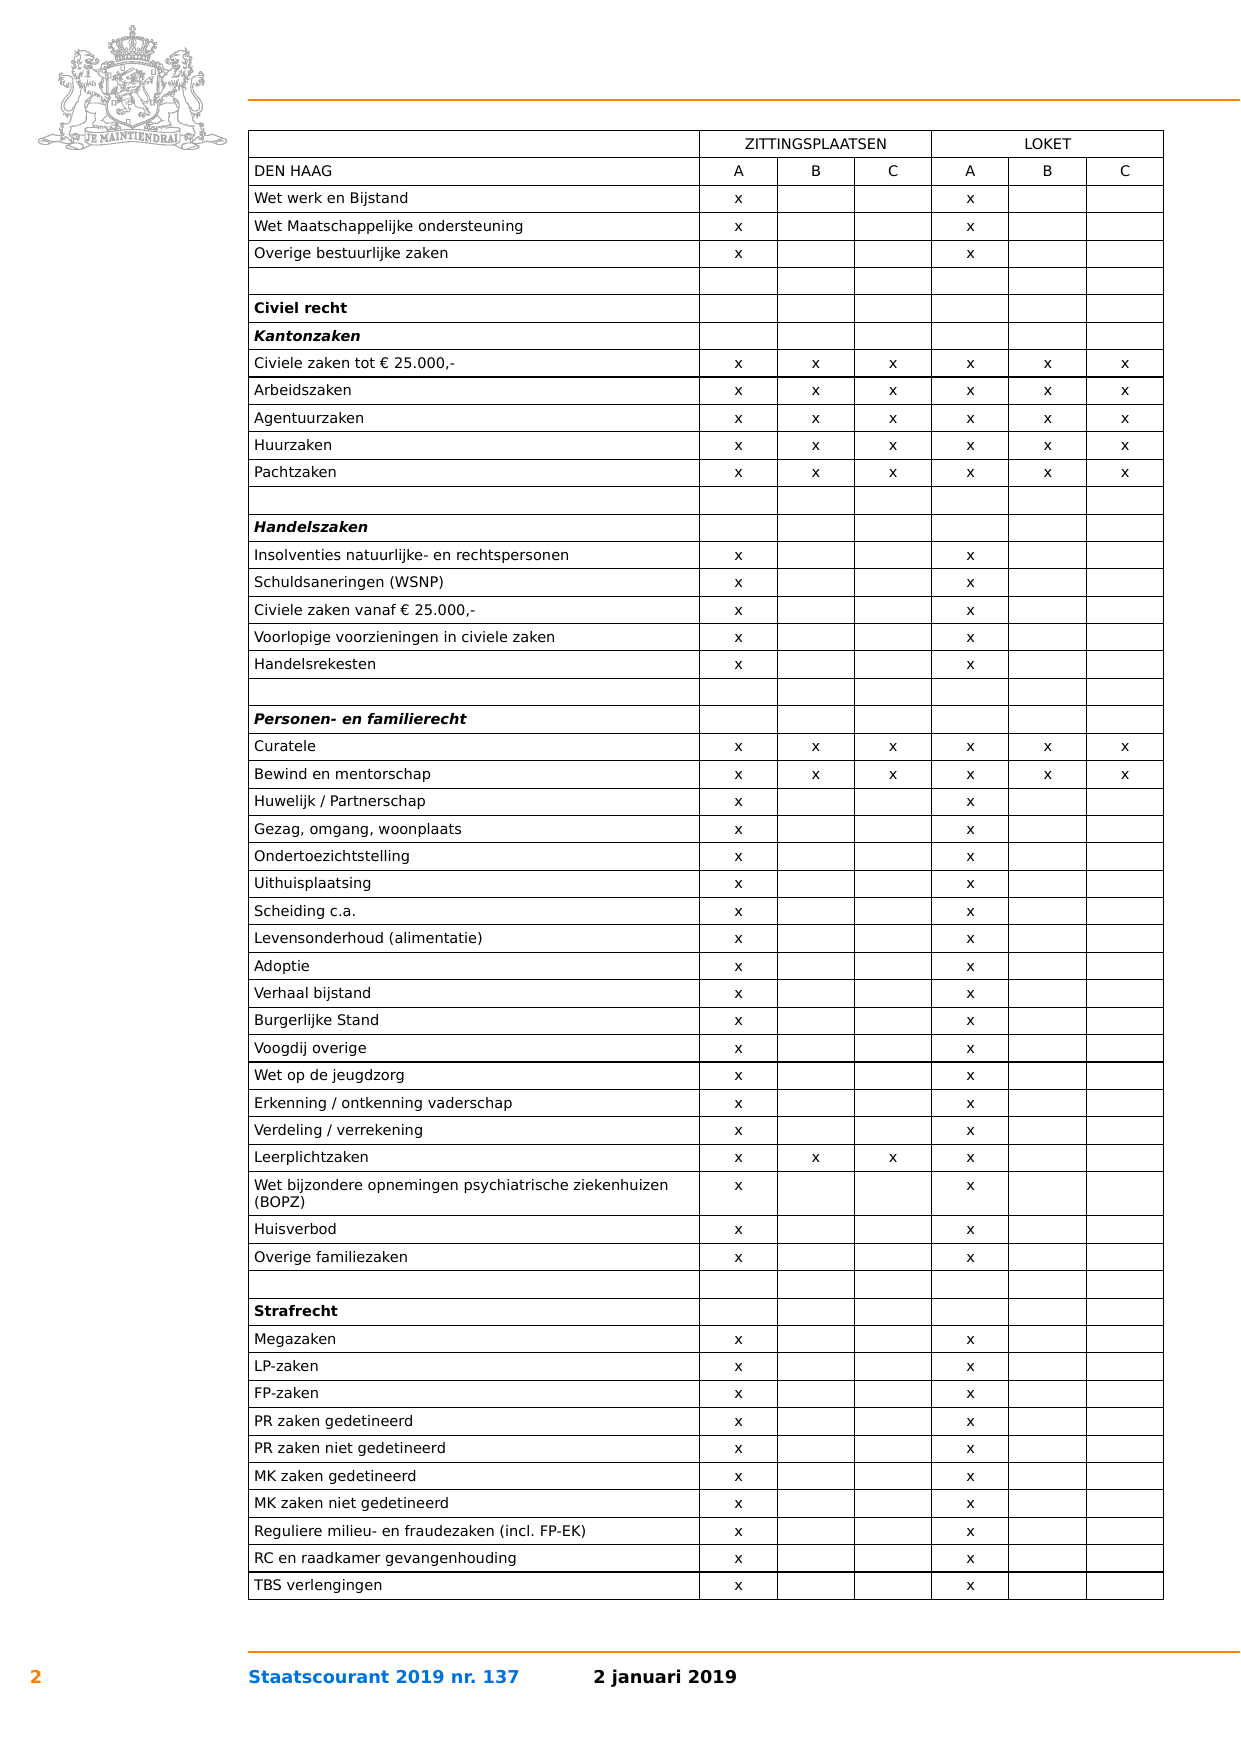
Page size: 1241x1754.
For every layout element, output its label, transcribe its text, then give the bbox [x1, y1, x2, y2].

table_cell [778, 1490, 854, 1517]
table_cell [1009, 569, 1086, 596]
table_cell [778, 925, 854, 952]
table_cell Erkenning / ontkenning vaderschap [249, 1090, 699, 1116]
table_cell [1009, 843, 1086, 869]
table_cell [778, 980, 854, 1007]
table_cell [1009, 1090, 1086, 1116]
table_cell [778, 186, 854, 212]
table_cell [778, 679, 854, 705]
table_cell x [700, 1573, 777, 1599]
table_cell [855, 898, 931, 924]
table_cell B [778, 158, 854, 185]
table_cell [778, 268, 854, 294]
table_cell [700, 487, 777, 513]
table_cell [778, 1436, 854, 1462]
table_cell [1009, 816, 1086, 842]
table_cell x [932, 1518, 1008, 1544]
table_cell Agentuurzaken [249, 405, 699, 431]
table_cell [1087, 323, 1163, 349]
table_cell [932, 679, 1008, 705]
table_cell [1087, 953, 1163, 979]
table_cell [778, 1299, 854, 1325]
table_cell x [700, 1353, 777, 1380]
table_cell Civiel recht [249, 295, 699, 322]
table_cell x [700, 1090, 777, 1116]
table_cell Voorlopige voorzieningen in civiele zaken [249, 624, 699, 650]
table_cell [855, 1172, 931, 1215]
table_cell x [932, 432, 1008, 459]
table_cell [1009, 1244, 1086, 1270]
picture [38, 25, 227, 150]
table_cell Burgerlijke Stand [249, 1008, 699, 1034]
table_cell x [932, 542, 1008, 568]
table_cell Wet op de jeugdzorg [249, 1063, 699, 1089]
table_cell [778, 1035, 854, 1061]
table_cell Handelszaken [249, 515, 699, 541]
table_cell x [932, 1573, 1008, 1599]
table_cell [249, 679, 699, 705]
table_cell x [700, 1545, 777, 1571]
table_cell [778, 487, 854, 513]
table_cell [1087, 843, 1163, 869]
table_cell B [1009, 158, 1086, 185]
table_cell x [932, 1490, 1008, 1517]
table_cell [700, 706, 777, 733]
table_cell x [932, 816, 1008, 842]
table_cell [1087, 487, 1163, 513]
table_cell x [700, 898, 777, 924]
table_cell [249, 1271, 699, 1297]
table_cell x [700, 378, 777, 404]
table_cell [855, 1463, 931, 1489]
table_cell [1009, 1117, 1086, 1143]
table_cell x [932, 624, 1008, 650]
table_cell [1009, 1299, 1086, 1325]
table_cell [855, 789, 931, 815]
table_cell x [700, 432, 777, 459]
table_cell x [700, 843, 777, 869]
table_cell x [1087, 432, 1163, 459]
table_cell [932, 515, 1008, 541]
table_cell [855, 1573, 931, 1599]
table_cell x [932, 350, 1008, 376]
table_cell A [932, 158, 1008, 185]
table_cell Scheiding c.a. [249, 898, 699, 924]
table_cell Leerplichtzaken [249, 1145, 699, 1171]
table_cell [1009, 1463, 1086, 1489]
table_cell x [932, 1381, 1008, 1407]
table_cell x [855, 1145, 931, 1171]
table_cell [1087, 268, 1163, 294]
table_cell x [855, 460, 931, 486]
table_cell x [700, 953, 777, 979]
table_cell x [778, 405, 854, 431]
table_cell [1087, 597, 1163, 623]
table_cell [249, 487, 699, 513]
table_cell Uithuisplaatsing [249, 871, 699, 897]
table_cell [855, 953, 931, 979]
table_cell TBS verlengingen [249, 1573, 699, 1599]
table_cell x [700, 871, 777, 897]
table_cell [855, 706, 931, 733]
table_cell [932, 1271, 1008, 1297]
table_cell [1087, 1518, 1163, 1544]
table_cell [1009, 1408, 1086, 1434]
table_cell x [855, 734, 931, 760]
table_cell [249, 268, 699, 294]
table_cell x [932, 1090, 1008, 1116]
table_cell Civiele zaken tot € 25.000,- [249, 350, 699, 376]
table_cell [778, 1008, 854, 1034]
table_cell Levensonderhoud (alimentatie) [249, 925, 699, 952]
table_cell [1009, 213, 1086, 239]
table_cell [1087, 241, 1163, 267]
table_cell [1087, 624, 1163, 650]
table_cell [855, 569, 931, 596]
table_cell [855, 1518, 931, 1544]
table_cell x [932, 378, 1008, 404]
table_cell x [932, 1063, 1008, 1089]
table_cell [932, 706, 1008, 733]
table_cell [1087, 980, 1163, 1007]
table_cell [1009, 624, 1086, 650]
table_cell Megazaken [249, 1326, 699, 1352]
table_cell [1009, 1381, 1086, 1407]
table_cell Ondertoezichtstelling [249, 843, 699, 869]
table_cell x [932, 953, 1008, 979]
table_cell [778, 816, 854, 842]
table_cell [855, 1381, 931, 1407]
table_cell Strafrecht [249, 1299, 699, 1325]
table_cell x [932, 761, 1008, 787]
table_cell [855, 1545, 931, 1571]
table_cell x [932, 1463, 1008, 1489]
table_cell Huisverbod [249, 1216, 699, 1243]
table_cell [1009, 925, 1086, 952]
table_cell [1087, 1436, 1163, 1462]
table_cell [1009, 1063, 1086, 1089]
table_cell [855, 679, 931, 705]
table_cell x [932, 925, 1008, 952]
table_cell C [855, 158, 931, 185]
table_cell x [700, 1117, 777, 1143]
table_cell [1009, 597, 1086, 623]
table_cell x [1087, 378, 1163, 404]
table_cell [855, 871, 931, 897]
table_cell [1009, 1436, 1086, 1462]
table_cell [855, 651, 931, 678]
table_cell [1087, 1063, 1163, 1089]
table_cell x [700, 789, 777, 815]
table_cell [778, 569, 854, 596]
table_cell [855, 542, 931, 568]
table_cell x [700, 1463, 777, 1489]
table_cell [1009, 241, 1086, 267]
table_cell Huwelijk / Partnerschap [249, 789, 699, 815]
table_cell [855, 323, 931, 349]
table_cell [778, 542, 854, 568]
table_cell [1009, 1490, 1086, 1517]
table_cell C [1087, 158, 1163, 185]
table_cell x [932, 734, 1008, 760]
table_cell [1087, 295, 1163, 322]
table_cell x [932, 186, 1008, 212]
table_cell x [778, 734, 854, 760]
table_cell [855, 1063, 931, 1089]
table_cell [778, 1463, 854, 1489]
table_cell [778, 295, 854, 322]
table_cell Wet bijzondere opnemingen psychiatrische ziekenhuizen (BOPZ) [249, 1172, 699, 1215]
table_cell [778, 1381, 854, 1407]
table_cell A [700, 158, 777, 185]
table_cell Verdeling / verrekening [249, 1117, 699, 1143]
table_cell x [700, 980, 777, 1007]
table_cell [932, 323, 1008, 349]
table_cell [1009, 268, 1086, 294]
table_cell x [700, 651, 777, 678]
table_cell [700, 323, 777, 349]
table_cell [778, 953, 854, 979]
table_cell Voogdij overige [249, 1035, 699, 1061]
table_cell x [1087, 761, 1163, 787]
table_cell x [700, 1145, 777, 1171]
table_cell LP-zaken [249, 1353, 699, 1380]
table_cell [855, 213, 931, 239]
table_cell Insolventies natuurlijke- en rechtspersonen [249, 542, 699, 568]
table_cell x [700, 925, 777, 952]
table_cell [778, 706, 854, 733]
table_cell Pachtzaken [249, 460, 699, 486]
table_cell x [700, 1063, 777, 1089]
table_cell [855, 1299, 931, 1325]
table_cell x [700, 213, 777, 239]
table_cell [778, 1117, 854, 1143]
table_cell x [700, 1035, 777, 1061]
table_cell [778, 1244, 854, 1270]
table_cell [932, 295, 1008, 322]
table_cell [1087, 706, 1163, 733]
table_cell [1087, 1035, 1163, 1061]
table_cell x [1009, 378, 1086, 404]
table_cell x [932, 1035, 1008, 1061]
table_cell x [855, 378, 931, 404]
table_header [249, 131, 699, 157]
table_cell Gezag, omgang, woonplaats [249, 816, 699, 842]
table_cell [778, 241, 854, 267]
table_cell [778, 597, 854, 623]
table_cell x [700, 1008, 777, 1034]
table_cell [1087, 186, 1163, 212]
table_cell Wet Maatschappelijke ondersteuning [249, 213, 699, 239]
table_cell [932, 268, 1008, 294]
table_cell [778, 789, 854, 815]
table_cell x [932, 1172, 1008, 1215]
table_cell [1009, 953, 1086, 979]
table_cell [855, 487, 931, 513]
table_cell [855, 843, 931, 869]
table_cell [1087, 1545, 1163, 1571]
table_cell x [932, 898, 1008, 924]
table_cell x [932, 1008, 1008, 1034]
table_cell [1009, 679, 1086, 705]
table_cell [1009, 871, 1086, 897]
table_cell x [855, 350, 931, 376]
table_cell [778, 1518, 854, 1544]
table_cell [1009, 1216, 1086, 1243]
table_cell FP-zaken [249, 1381, 699, 1407]
table_cell [855, 816, 931, 842]
table_cell [778, 624, 854, 650]
table_cell [778, 1090, 854, 1116]
table_cell Reguliere milieu- en fraudezaken (incl. FP-EK) [249, 1518, 699, 1544]
table_cell [1087, 1216, 1163, 1243]
table_cell x [932, 1145, 1008, 1171]
table_cell x [1087, 350, 1163, 376]
table_cell [778, 515, 854, 541]
table_cell x [778, 350, 854, 376]
table_cell [778, 651, 854, 678]
table_cell x [1087, 460, 1163, 486]
table_cell x [932, 843, 1008, 869]
table_cell [855, 186, 931, 212]
table_cell [1087, 816, 1163, 842]
table_cell x [700, 1172, 777, 1215]
table_cell [1087, 542, 1163, 568]
table_cell Curatele [249, 734, 699, 760]
table_cell [1009, 323, 1086, 349]
table_cell [1087, 1008, 1163, 1034]
table_cell [1087, 1244, 1163, 1270]
table_cell [855, 1353, 931, 1380]
table_cell [778, 1408, 854, 1434]
table_cell x [778, 1145, 854, 1171]
table_cell [1087, 679, 1163, 705]
table_cell x [700, 761, 777, 787]
table_cell [778, 898, 854, 924]
table_cell [1087, 1573, 1163, 1599]
table_cell [1087, 1408, 1163, 1434]
table_cell [932, 1299, 1008, 1325]
table_cell Huurzaken [249, 432, 699, 459]
table_cell [855, 1326, 931, 1352]
table_cell [1009, 1545, 1086, 1571]
table_header LOKET [932, 131, 1163, 157]
table_cell x [700, 241, 777, 267]
table_cell [700, 1299, 777, 1325]
table_cell [1087, 1145, 1163, 1171]
table_cell x [932, 1244, 1008, 1270]
table_cell [855, 295, 931, 322]
table_cell x [932, 241, 1008, 267]
table_cell [1087, 651, 1163, 678]
table_cell [855, 1271, 931, 1297]
table_cell x [1009, 350, 1086, 376]
table_cell [1087, 1381, 1163, 1407]
table_cell [1009, 898, 1086, 924]
table_cell [778, 1216, 854, 1243]
table_cell x [932, 1326, 1008, 1352]
table_cell [1087, 1117, 1163, 1143]
table_cell [855, 241, 931, 267]
table_cell [1009, 1326, 1086, 1352]
table_cell [700, 295, 777, 322]
table_cell [1087, 515, 1163, 541]
table_cell [1087, 1490, 1163, 1517]
table_cell [778, 843, 854, 869]
table_cell [1087, 213, 1163, 239]
table_cell [932, 487, 1008, 513]
table_cell [778, 1353, 854, 1380]
table_cell [1087, 1353, 1163, 1380]
table_cell [1087, 898, 1163, 924]
table_cell x [700, 1408, 777, 1434]
table_cell x [778, 460, 854, 486]
table_cell x [932, 651, 1008, 678]
table_cell [1009, 1145, 1086, 1171]
table_cell [855, 1244, 931, 1270]
table_cell [700, 679, 777, 705]
table_cell [1009, 1518, 1086, 1544]
table_cell x [700, 1244, 777, 1270]
table_cell x [700, 816, 777, 842]
table_cell [855, 1117, 931, 1143]
table_cell [1009, 789, 1086, 815]
table_cell Kantonzaken [249, 323, 699, 349]
table_cell x [932, 405, 1008, 431]
table_cell x [932, 1353, 1008, 1380]
table_header ZITTINGSPLAATSEN [700, 131, 931, 157]
table_cell [855, 268, 931, 294]
table_cell [1009, 1035, 1086, 1061]
table_cell x [700, 597, 777, 623]
table_cell [1009, 487, 1086, 513]
table_cell [1087, 1463, 1163, 1489]
table_cell Wet werk en Bijstand [249, 186, 699, 212]
table_cell x [700, 1436, 777, 1462]
table_cell [700, 515, 777, 541]
table_cell x [700, 542, 777, 568]
table_cell [1009, 1172, 1086, 1215]
table_cell Personen- en familierecht [249, 706, 699, 733]
table_cell [1087, 1271, 1163, 1297]
table_cell Bewind en mentorschap [249, 761, 699, 787]
table_cell [778, 1063, 854, 1089]
table_cell x [855, 761, 931, 787]
table_cell x [700, 1326, 777, 1352]
table_cell [1087, 871, 1163, 897]
table_cell Verhaal bijstand [249, 980, 699, 1007]
table_cell x [1009, 734, 1086, 760]
table_cell x [778, 378, 854, 404]
table_cell Arbeidszaken [249, 378, 699, 404]
table_cell [1087, 569, 1163, 596]
table_cell [1009, 542, 1086, 568]
table_cell [855, 515, 931, 541]
table_cell [1009, 651, 1086, 678]
table_cell x [932, 569, 1008, 596]
table_cell x [700, 350, 777, 376]
table_cell [855, 1090, 931, 1116]
table_cell RC en raadkamer gevangenhouding [249, 1545, 699, 1571]
table_cell [778, 1326, 854, 1352]
table_cell x [700, 1518, 777, 1544]
table_cell [855, 1490, 931, 1517]
table_cell [1009, 1008, 1086, 1034]
table_cell [1087, 1090, 1163, 1116]
table_cell x [932, 1408, 1008, 1434]
table_cell Adoptie [249, 953, 699, 979]
table_cell x [1009, 432, 1086, 459]
table_cell x [932, 597, 1008, 623]
table_cell [855, 980, 931, 1007]
table_cell [1009, 186, 1086, 212]
table_cell Civiele zaken vanaf € 25.000,- [249, 597, 699, 623]
table_cell x [700, 405, 777, 431]
table_cell [1087, 789, 1163, 815]
table_cell [778, 1172, 854, 1215]
table_cell [778, 213, 854, 239]
table_cell DEN HAAG [249, 158, 699, 185]
table_cell [778, 871, 854, 897]
table_cell [1009, 1271, 1086, 1297]
table_cell MK zaken niet gedetineerd [249, 1490, 699, 1517]
table_cell [1087, 1299, 1163, 1325]
table_cell x [932, 1545, 1008, 1571]
table_cell x [932, 460, 1008, 486]
table_cell [855, 1008, 931, 1034]
table_cell [1009, 1573, 1086, 1599]
table_cell x [700, 624, 777, 650]
table_cell x [700, 460, 777, 486]
table_cell Overige bestuurlijke zaken [249, 241, 699, 267]
table_cell [1009, 515, 1086, 541]
table_cell x [855, 405, 931, 431]
table_cell x [1009, 405, 1086, 431]
table_cell x [932, 789, 1008, 815]
table_cell [855, 1436, 931, 1462]
table_cell [700, 1271, 777, 1297]
table_cell [1009, 706, 1086, 733]
table_cell [855, 624, 931, 650]
table_cell Overige familiezaken [249, 1244, 699, 1270]
table_cell [855, 1408, 931, 1434]
table_cell [1009, 295, 1086, 322]
table_cell Schuldsaneringen (WSNP) [249, 569, 699, 596]
table_cell x [778, 432, 854, 459]
table_cell PR zaken gedetineerd [249, 1408, 699, 1434]
table_cell x [1087, 405, 1163, 431]
table_cell [1009, 1353, 1086, 1380]
table_cell x [700, 1216, 777, 1243]
table_cell [778, 323, 854, 349]
table_cell [1087, 1326, 1163, 1352]
table_cell x [932, 1117, 1008, 1143]
table_cell x [700, 1490, 777, 1517]
table_cell x [700, 1381, 777, 1407]
table_cell x [700, 186, 777, 212]
table_cell x [1087, 734, 1163, 760]
table_cell [855, 597, 931, 623]
table_cell [778, 1545, 854, 1571]
table_cell [1087, 925, 1163, 952]
table_cell x [932, 1436, 1008, 1462]
table_cell Handelsrekesten [249, 651, 699, 678]
table_cell PR zaken niet gedetineerd [249, 1436, 699, 1462]
table_cell MK zaken gedetineerd [249, 1463, 699, 1489]
table_cell [1087, 1172, 1163, 1215]
table_cell [855, 1035, 931, 1061]
table_cell x [932, 871, 1008, 897]
table_cell x [932, 213, 1008, 239]
table_cell x [932, 980, 1008, 1007]
table_cell x [932, 1216, 1008, 1243]
table_cell x [855, 432, 931, 459]
table_cell [1009, 980, 1086, 1007]
table_cell x [700, 569, 777, 596]
table_cell x [778, 761, 854, 787]
table_cell [778, 1271, 854, 1297]
table_cell [778, 1573, 854, 1599]
table_cell x [1009, 761, 1086, 787]
table_cell [700, 268, 777, 294]
table_cell [855, 925, 931, 952]
table_cell x [700, 734, 777, 760]
table_cell [855, 1216, 931, 1243]
table_cell x [1009, 460, 1086, 486]
